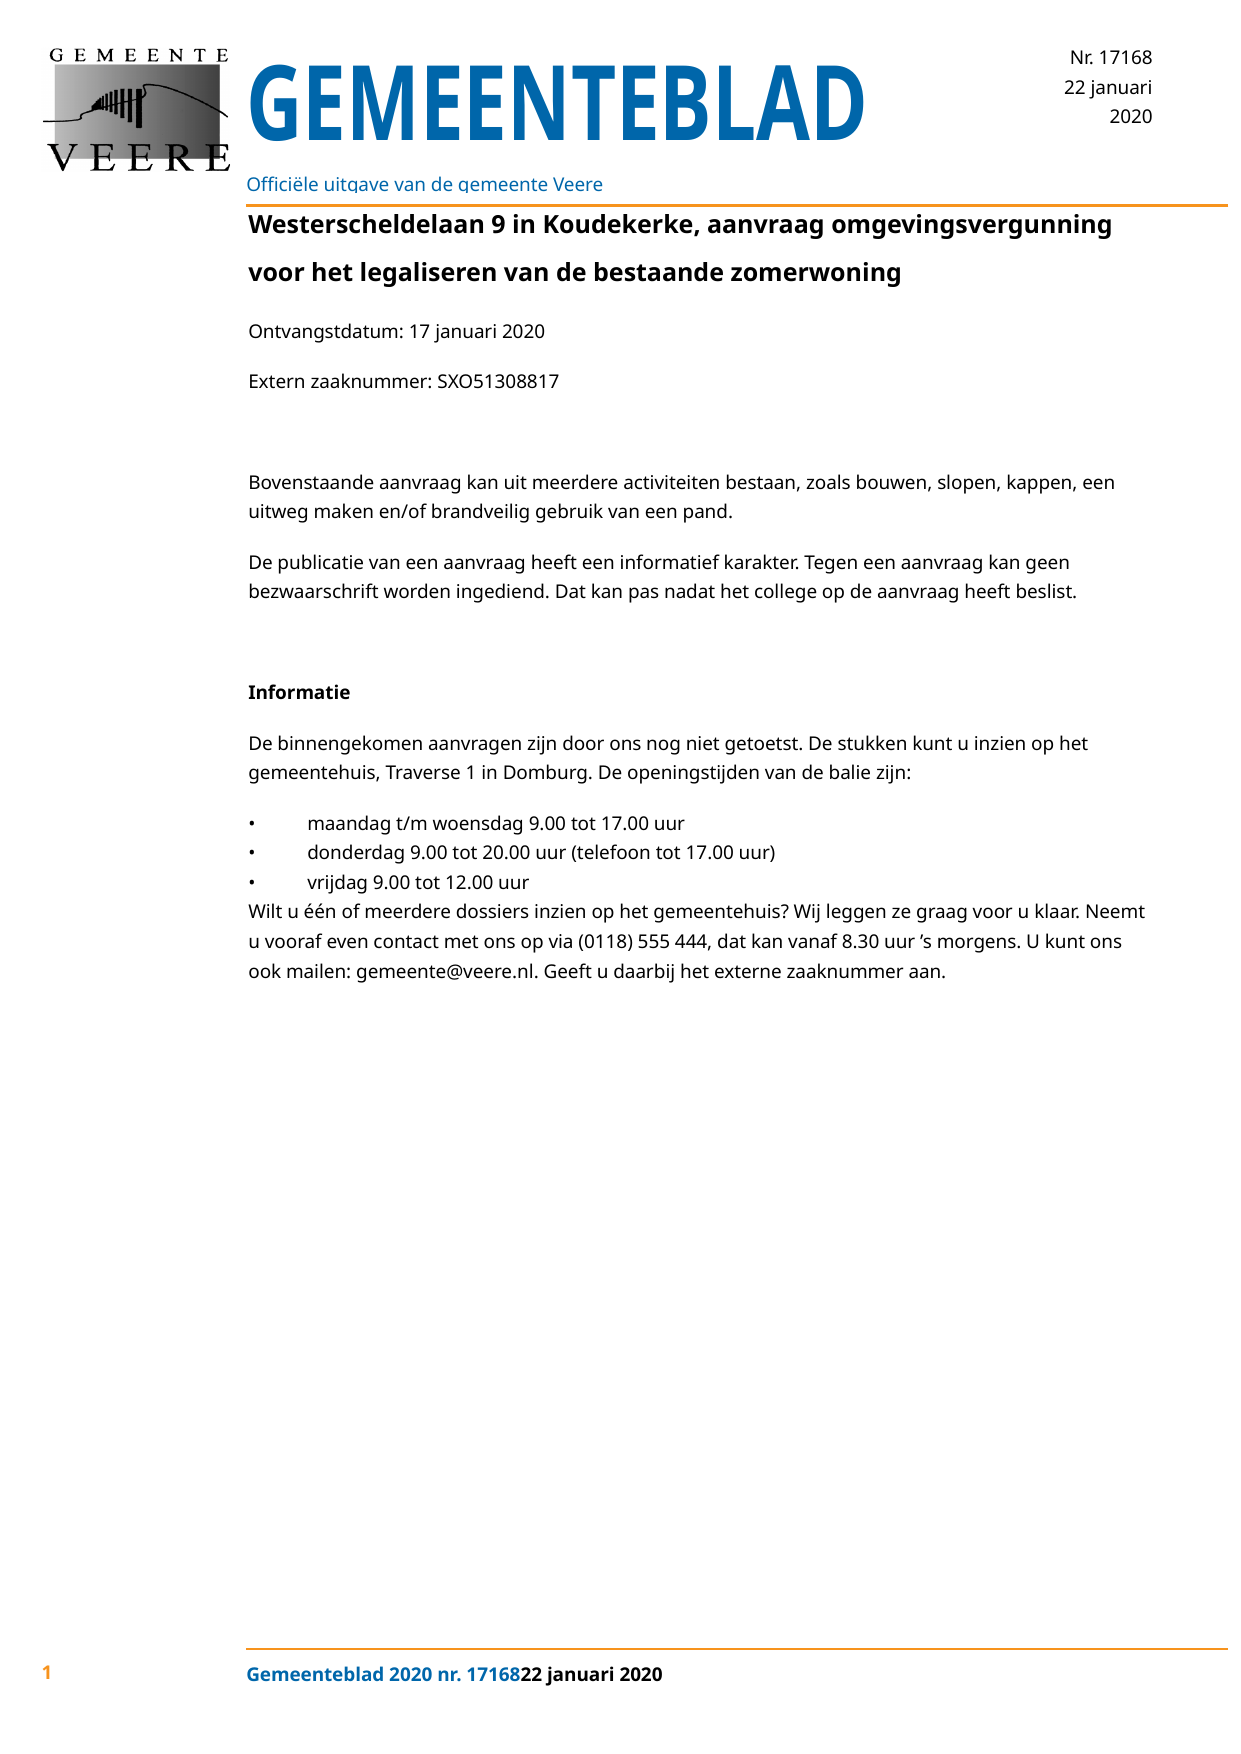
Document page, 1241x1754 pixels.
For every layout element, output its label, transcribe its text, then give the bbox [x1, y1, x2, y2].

text Extern zaaknummer: SXO51308817 [248, 368, 1152, 394]
list vrijdag 9.00 tot 12.00 uur [248, 869, 1152, 895]
text Wilt u één of meerdere dossiers inzien op het gemeentehuis? Wij leggen ze graag voor u klaar. Neemt u vooraf even contact met ons op via (0118) 555 444, dat kan vanaf 8.30 uur ’s morgens. U kunt ons ook mailen: gemeente@veere.nl. Geeft u daarbij het externe zaaknummer aan. [248, 899, 1152, 984]
text Westerscheldelaan 9 in Koudekerke, aanvraag omgevingsvergunning voor het legaliseren van de bestaande zomerwoning [248, 207, 1152, 288]
picture [41, 47, 231, 172]
text Informatie [248, 679, 1152, 705]
text De binnengekomen aanvragen zijn door ons nog niet getoetst. De stukken kunt u inzien op het gemeentehuis, Traverse 1 in Domburg. De openingstijden van de balie zijn: [248, 730, 1152, 785]
list maandag t/m woensdag 9.00 tot 17.00 uur [248, 810, 1152, 836]
text Bovenstaande aanvraag kan uit meerdere activiteiten bestaan, zoals bouwen, slopen, kappen, een uitweg maken en/of brandveilig gebruik van een pand. [248, 469, 1152, 524]
text De publicatie van een aanvraag heeft een informatief karakter. Tegen een aanvraag kan geen bezwaarschrift worden ingediend. Dat kan pas nadat het college op de aanvraag heeft beslist. [248, 549, 1152, 604]
text Ontvangstdatum: 17 januari 2020 [248, 318, 1152, 344]
list donderdag 9.00 tot 20.00 uur (telefoon tot 17.00 uur) [248, 839, 1152, 865]
